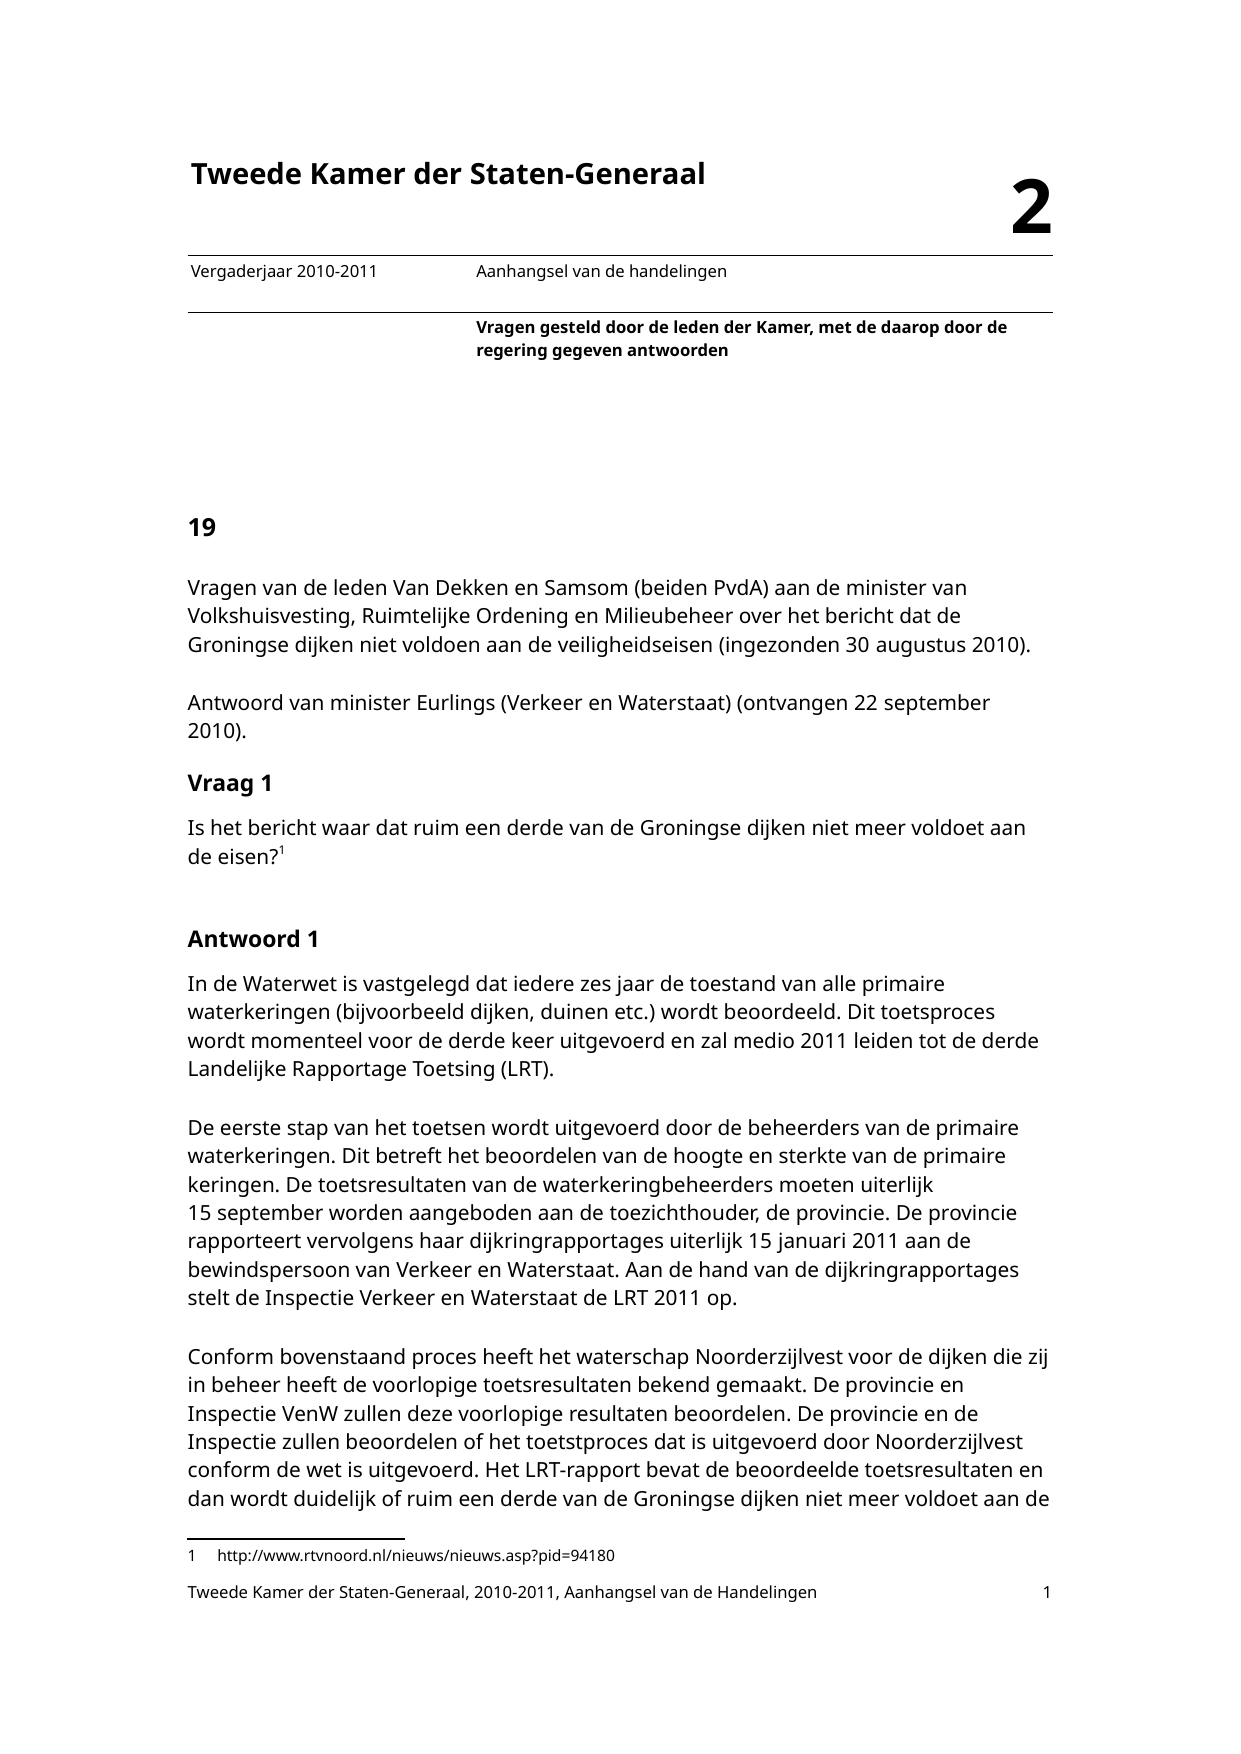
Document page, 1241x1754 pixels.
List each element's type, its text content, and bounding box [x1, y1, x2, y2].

text http://www.rtvnoord.nl/nieuws/nieuws.asp?pid=94180 [187, 1538, 1053, 1566]
text Vragen van de leden Van Dekken en Samsom (beiden PvdA) aan de minister van Volkshuisvesting, Ruimtelijke Ordening en Milieubeheer over het bericht dat de Groningse dijken niet voldoen aan de veiligheidseisen (ingezonden 30 augustus 2010). [187, 573, 1053, 658]
text Antwoord van minister Eurlings (Verkeer en Waterstaat) (ontvangen 22 september 2010). [187, 688, 1053, 745]
table_cell [188, 313, 473, 361]
table_header 2 [880, 150, 1053, 255]
table_cell Vragen gesteld door de leden der Kamer, met de daarop door de regering gegeven antwoorden [473, 313, 1053, 361]
table_header Tweede Kamer der Staten-Generaal [188, 150, 879, 255]
text In de Waterwet is vastgelegd dat iedere zes jaar de toestand van alle primaire waterkeringen (bijvoorbeeld dijken, duinen etc.) wordt beoordeeld. Dit toetsproces wordt momenteel voor de derde keer uitgevoerd en zal medio 2011 leiden tot de derde Landelijke Rapportage Toetsing (LRT). [187, 969, 1053, 1083]
text De eerste stap van het toetsen wordt uitgevoerd door de beheerders van de primaire waterkeringen. Dit betreft het beoordelen van de hoogte en sterkte van de primaire keringen. De toetsresultaten van de waterkeringbeheerders moeten uiterlijk 15 september worden aangeboden aan de toezichthouder, de provincie. De provincie rapporteert vervolgens haar dijkringrapportages uiterlijk 15 januari 2011 aan de bewindspersoon van Verkeer en Waterstaat. Aan de hand van de dijkringrapportages stelt de Inspectie Verkeer en Waterstaat de LRT 2011 op. [187, 1113, 1053, 1312]
text 19 [187, 509, 1053, 543]
subtitle Vraag 1 [187, 767, 1053, 798]
text Conform bovenstaand proces heeft het waterschap Noorderzijlvest voor de dijken die zij in beheer heeft de voorlopige toetsresultaten bekend gemaakt. De provincie en Inspectie VenW zullen deze voorlopige resultaten beoordelen. De provincie en de Inspectie zullen beoordelen of het toetstproces dat is uitgevoerd door Noorderzijlvest conform de wet is uitgevoerd. Het LRT-rapport bevat de beoordeelde toetsresultaten en dan wordt duidelijk of ruim een derde van de Groningse dijken niet meer voldoet aan de [187, 1342, 1053, 1512]
table_cell Vergaderjaar 2010-2011 [188, 256, 473, 312]
text Is het bericht waar dat ruim een derde van de Groningse dijken niet meer voldoet aan de eisen? [187, 813, 1053, 870]
subtitle Antwoord 1 [187, 923, 1053, 954]
table_cell Aanhangsel van de handelingen [473, 256, 1053, 312]
